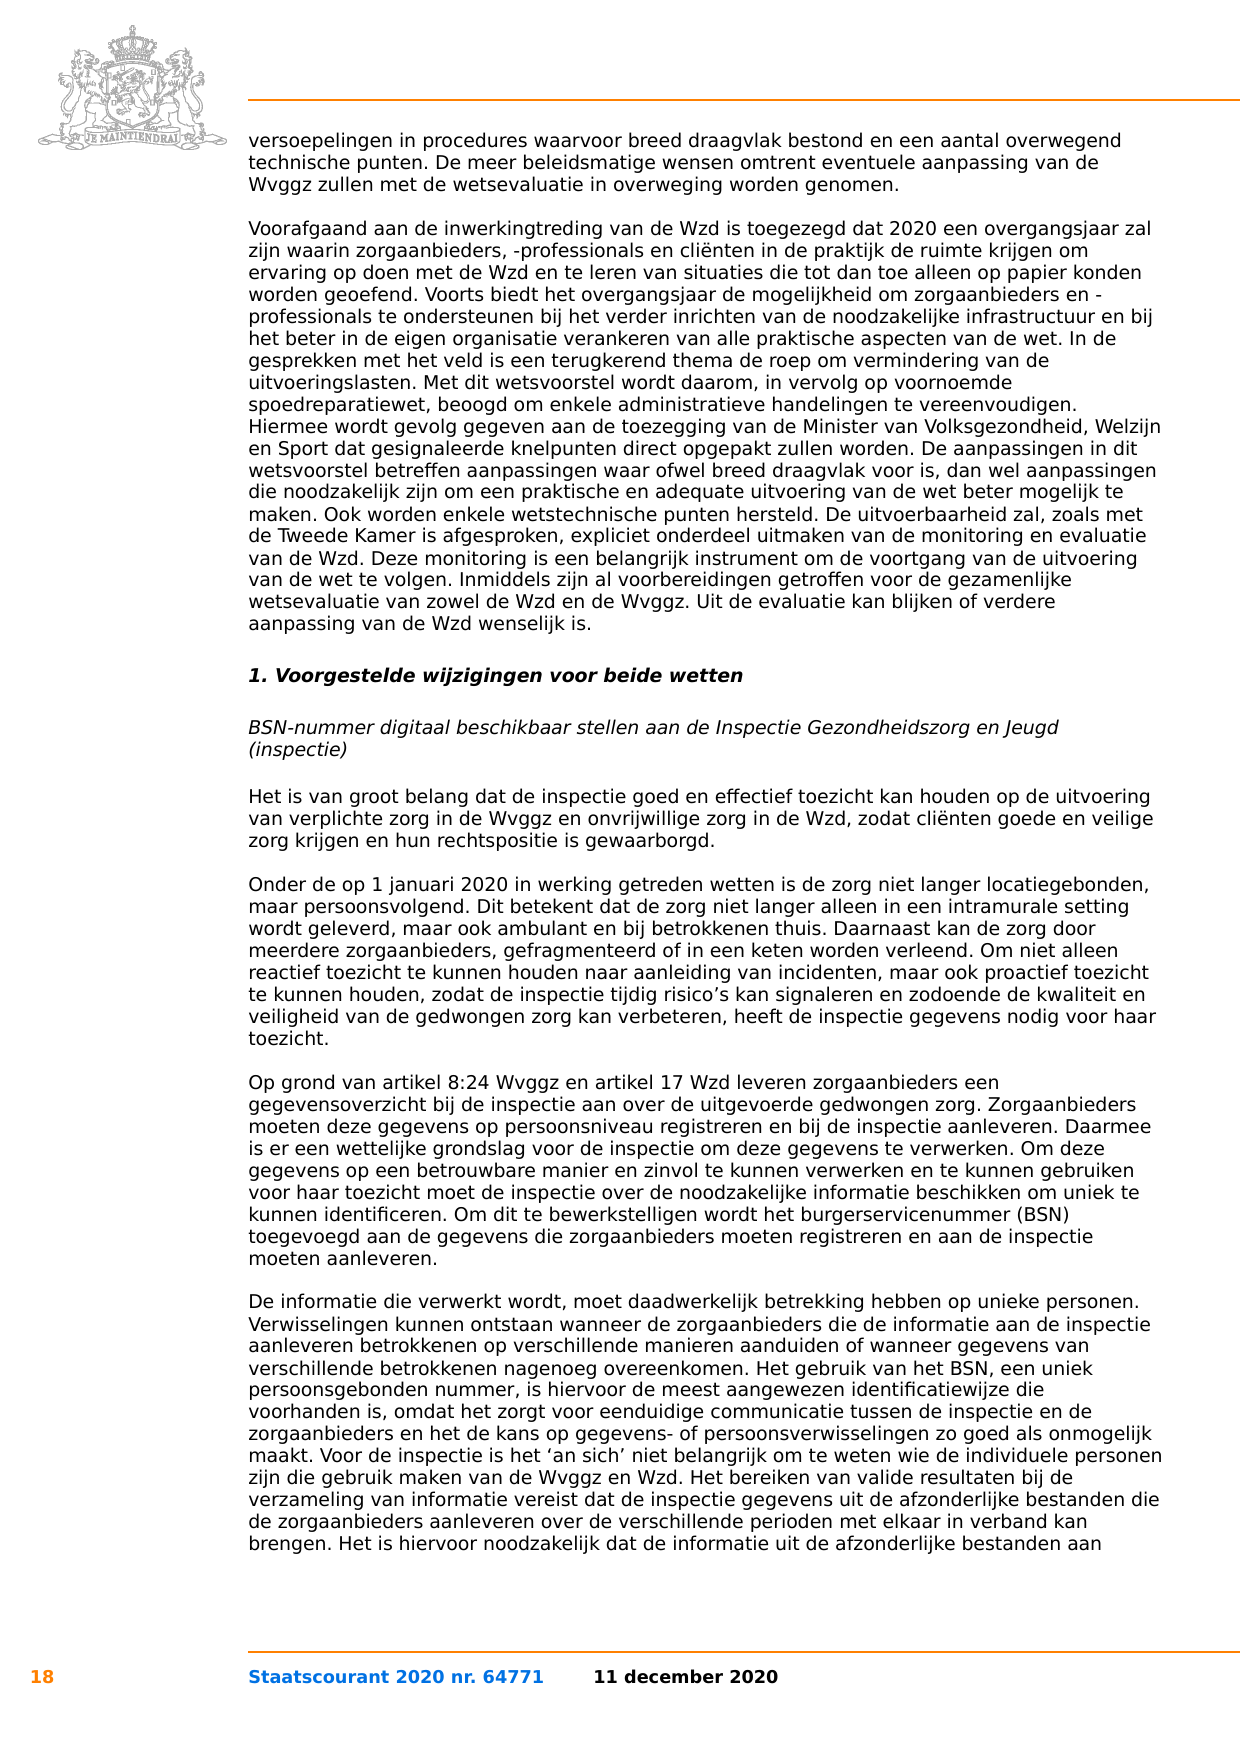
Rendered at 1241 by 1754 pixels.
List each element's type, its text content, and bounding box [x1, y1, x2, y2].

text Voorafgaand aan de inwerkingtreding van de Wzd is toegezegd dat 2020 een overgangsjaar zal zijn waarin zorgaanbieders, -professionals en cliënten in de praktijk de ruimte krijgen om ervaring op doen met de Wzd en te leren van situaties die tot dan toe alleen op papier konden worden geoefend. Voorts biedt het overgangsjaar de mogelijkheid om zorgaanbieders en -professionals te ondersteunen bij het verder inrichten van de noodzakelijke infrastructuur en bij het beter in de eigen organisatie verankeren van alle praktische aspecten van de wet. In de gesprekken met het veld is een terugkerend thema de roep om vermindering van de uitvoeringslasten. Met dit wetsvoorstel wordt daarom, in vervolg op voornoemde spoedreparatiewet, beoogd om enkele administratieve handelingen te vereenvoudigen. Hiermee wordt gevolg gegeven aan de toezegging van de Minister van Volksgezondheid, Welzijn en Sport dat gesignaleerde knelpunten direct opgepakt zullen worden. De aanpassingen in dit wetsvoorstel betreffen aanpassingen waar ofwel breed draagvlak voor is, dan wel aanpassingen die noodzakelijk zijn om een praktische en adequate uitvoering van de wet beter mogelijk te maken. Ook worden enkele wetstechnische punten hersteld. De uitvoerbaarheid zal, zoals met de Tweede Kamer is afgesproken, expliciet onderdeel uitmaken van de monitoring en evaluatie van de Wzd. Deze monitoring is een belangrijk instrument om de voortgang van de uitvoering van de wet te volgen. Inmiddels zijn al voorbereidingen getroffen voor de gezamenlijke wetsevaluatie van zowel de Wzd en de Wvggz. Uit de evaluatie kan blijken of verdere aanpassing van de Wzd wenselijk is. [248, 218, 1163, 635]
text Op grond van artikel 8:24 Wvggz en artikel 17 Wzd leveren zorgaanbieders een gegevensoverzicht bij de inspectie aan over de uitgevoerde gedwongen zorg. Zorgaanbieders moeten deze gegevens op persoonsniveau registreren en bij de inspectie aanleveren. Daarmee is er een wettelijke grondslag voor de inspectie om deze gegevens te verwerken. Om deze gegevens op een betrouwbare manier en zinvol te kunnen verwerken en te kunnen gebruiken voor haar toezicht moet de inspectie over de noodzakelijke informatie beschikken om uniek te kunnen identificeren. Om dit te bewerkstelligen wordt het burgerservicenummer (BSN) toegevoegd aan de gegevens die zorgaanbieders moeten registreren en aan de inspectie moeten aanleveren. [248, 1072, 1163, 1269]
subtitle BSN-nummer digitaal beschikbaar stellen aan de Inspectie Gezondheidszorg en Jeugd (inspectie) [248, 717, 1163, 761]
text De informatie die verwerkt wordt, moet daadwerkelijk betrekking hebben op unieke personen. Verwisselingen kunnen ontstaan wanneer de zorgaanbieders die de informatie aan de inspectie aanleveren betrokkenen op verschillende manieren aanduiden of wanneer gegevens van verschillende betrokkenen nagenoeg overeenkomen. Het gebruik van het BSN, een uniek persoonsgebonden nummer, is hiervoor de meest aangewezen identificatiewijze die voorhanden is, omdat het zorgt voor eenduidige communicatie tussen de inspectie en de zorgaanbieders en het de kans op gegevens- of persoonsverwisselingen zo goed als onmogelijk maakt. Voor de inspectie is het ‘an sich’ niet belangrijk om te weten wie de individuele personen zijn die gebruik maken van de Wvggz en Wzd. Het bereiken van valide resultaten bij de verzameling van informatie vereist dat de inspectie gegevens uit de afzonderlijke bestanden die de zorgaanbieders aanleveren over de verschillende perioden met elkaar in verband kan brengen. Het is hiervoor noodzakelijk dat de informatie uit de afzonderlijke bestanden aan [248, 1291, 1163, 1555]
text versoepelingen in procedures waarvoor breed draagvlak bestond en een aantal overwegend technische punten. De meer beleidsmatige wensen omtrent eventuele aanpassing van de Wvggz zullen met de wetsevaluatie in overweging worden genomen. [248, 130, 1163, 196]
subtitle 1. Voorgestelde wijzigingen voor beide wetten [248, 665, 1163, 687]
picture [38, 25, 227, 150]
text Het is van groot belang dat de inspectie goed en effectief toezicht kan houden op de uitvoering van verplichte zorg in de Wvggz en onvrijwillige zorg in de Wzd, zodat cliënten goede en veilige zorg krijgen en hun rechtspositie is gewaarborgd. [248, 786, 1163, 852]
text Onder de op 1 januari 2020 in werking getreden wetten is de zorg niet langer locatiegebonden, maar persoonsvolgend. Dit betekent dat de zorg niet langer alleen in een intramurale setting wordt geleverd, maar ook ambulant en bij betrokkenen thuis. Daarnaast kan de zorg door meerdere zorgaanbieders, gefragmenteerd of in een keten worden verleend. Om niet alleen reactief toezicht te kunnen houden naar aanleiding van incidenten, maar ook proactief toezicht te kunnen houden, zodat de inspectie tijdig risico’s kan signaleren en zodoende de kwaliteit en veiligheid van de gedwongen zorg kan verbeteren, heeft de inspectie gegevens nodig voor haar toezicht. [248, 874, 1163, 1050]
